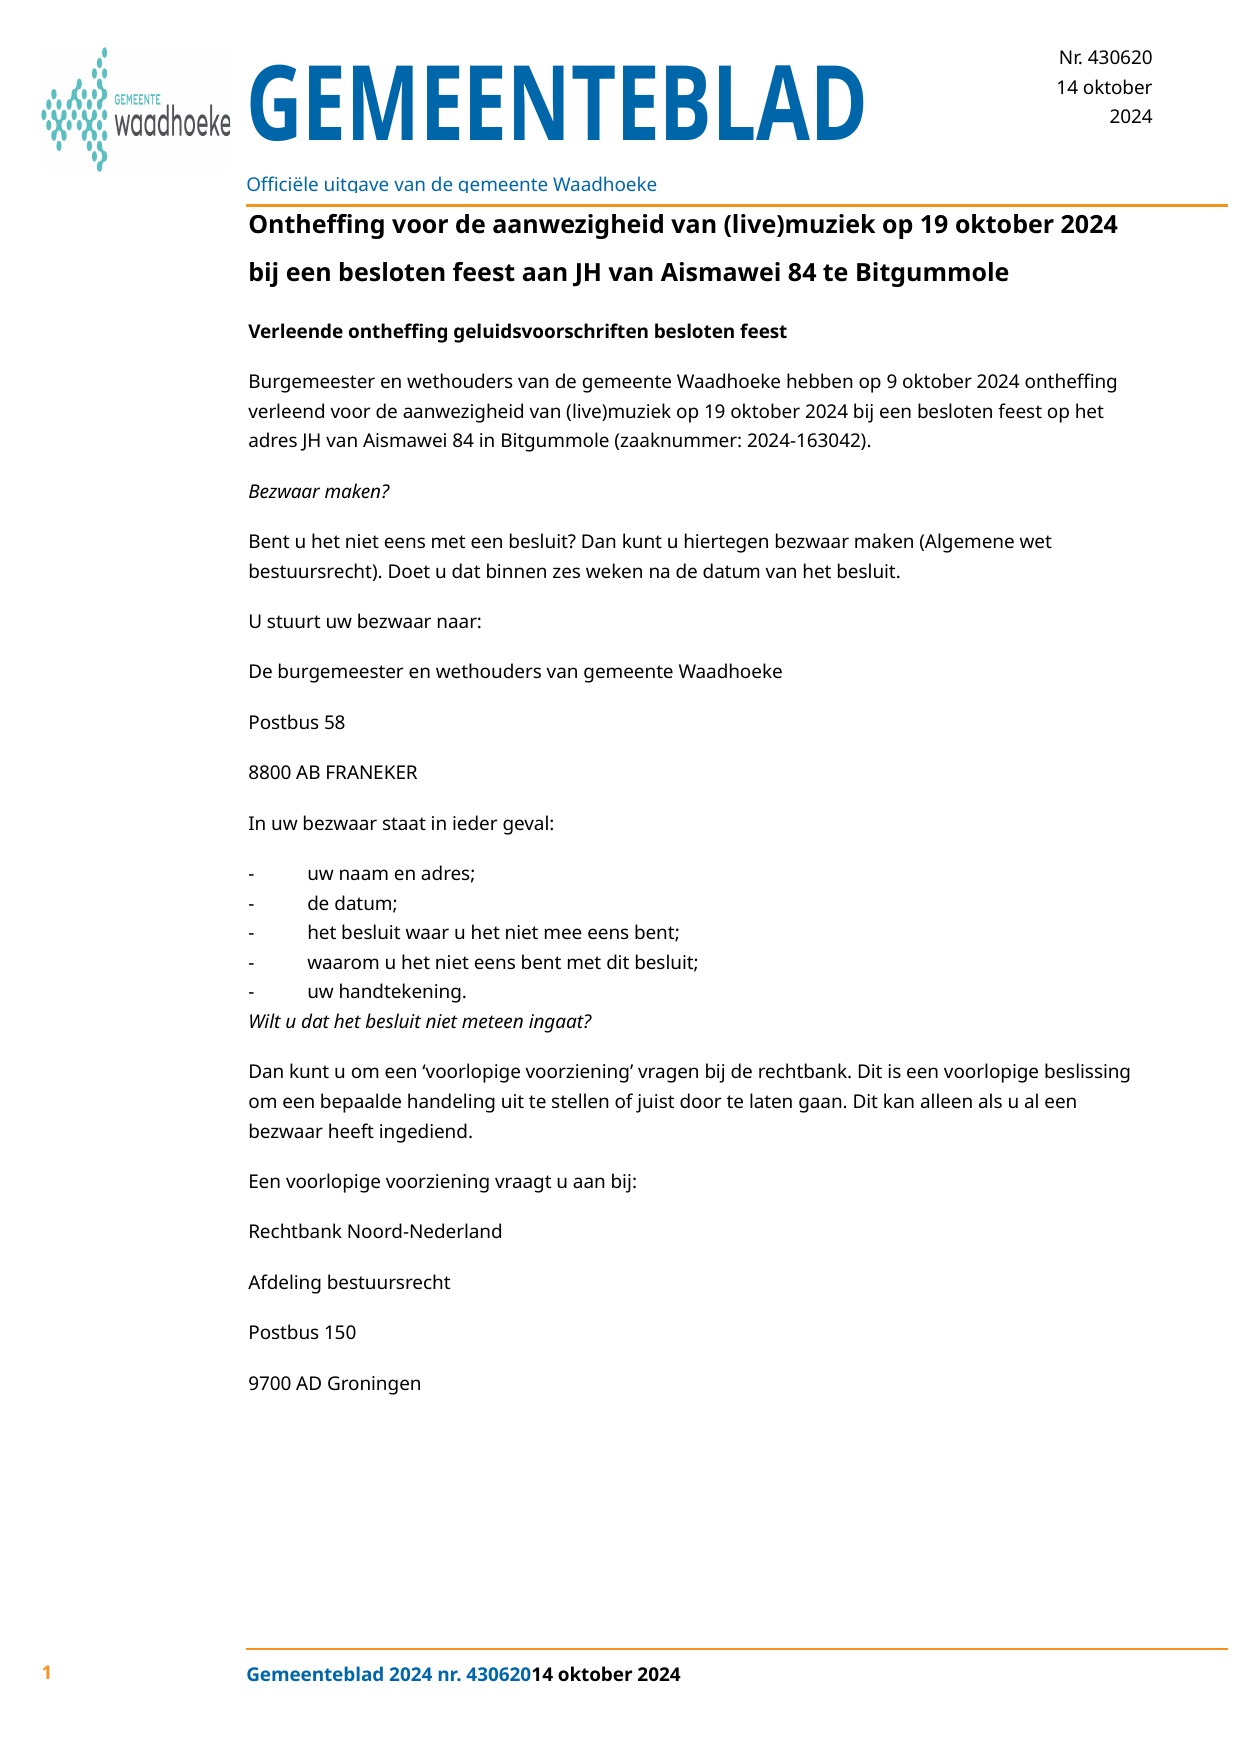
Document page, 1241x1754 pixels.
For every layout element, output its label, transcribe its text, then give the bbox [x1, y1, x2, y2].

text Postbus 58 [248, 709, 1152, 735]
text U stuurt uw bezwaar naar: [248, 608, 1152, 634]
text Postbus 150 [248, 1319, 1152, 1345]
text Burgemeester en wethouders van de gemeente Waadhoeke hebben op 9 oktober 2024 ontheffing verleend voor de aanwezigheid van (live)muziek op 19 oktober 2024 bij een besloten feest op het adres JH van Aismawei 84 in Bitgummole (zaaknummer: 2024-163042). [248, 368, 1152, 453]
text Bent u het niet eens met een besluit? Dan kunt u hiertegen bezwaar maken (Algemene wet bestuursrecht). Doet u dat binnen zes weken na de datum van het besluit. [248, 528, 1152, 584]
text 9700 AD Groningen [248, 1370, 1152, 1396]
list waarom u het niet eens bent met dit besluit; [248, 949, 1152, 975]
text Een voorlopige voorziening vraagt u aan bij: [248, 1168, 1152, 1194]
list uw handtekening. [248, 979, 1152, 1004]
text Verleende ontheffing geluidsvoorschriften besloten feest [248, 318, 1152, 344]
text Dan kunt u om een ‘voorlopige voorziening’ vragen bij de rechtbank. Dit is een voorlopige beslissing om een bepaalde handeling uit te stellen of juist door te laten gaan. Dit kan alleen als u al een bezwaar heeft ingediend. [248, 1059, 1152, 1144]
text De burgemeester en wethouders van gemeente Waadhoeke [248, 659, 1152, 684]
list de datum; [248, 890, 1152, 916]
text Afdeling bestuursrecht [248, 1269, 1152, 1295]
picture [41, 47, 231, 172]
text Wilt u dat het besluit niet meteen ingaat? [248, 1008, 1152, 1034]
text Rechtbank Noord-Nederland [248, 1219, 1152, 1244]
list uw naam en adres; [248, 860, 1152, 886]
text Ontheffing voor de aanwezigheid van (live)muziek op 19 oktober 2024 bij een besloten feest aan JH van Aismawei 84 te Bitgummole [248, 207, 1152, 288]
list het besluit waar u het niet mee eens bent; [248, 919, 1152, 945]
text 8800 AB FRANEKER [248, 759, 1152, 785]
text In uw bezwaar staat in ieder geval: [248, 810, 1152, 836]
text Bezwaar maken? [248, 478, 1152, 504]
